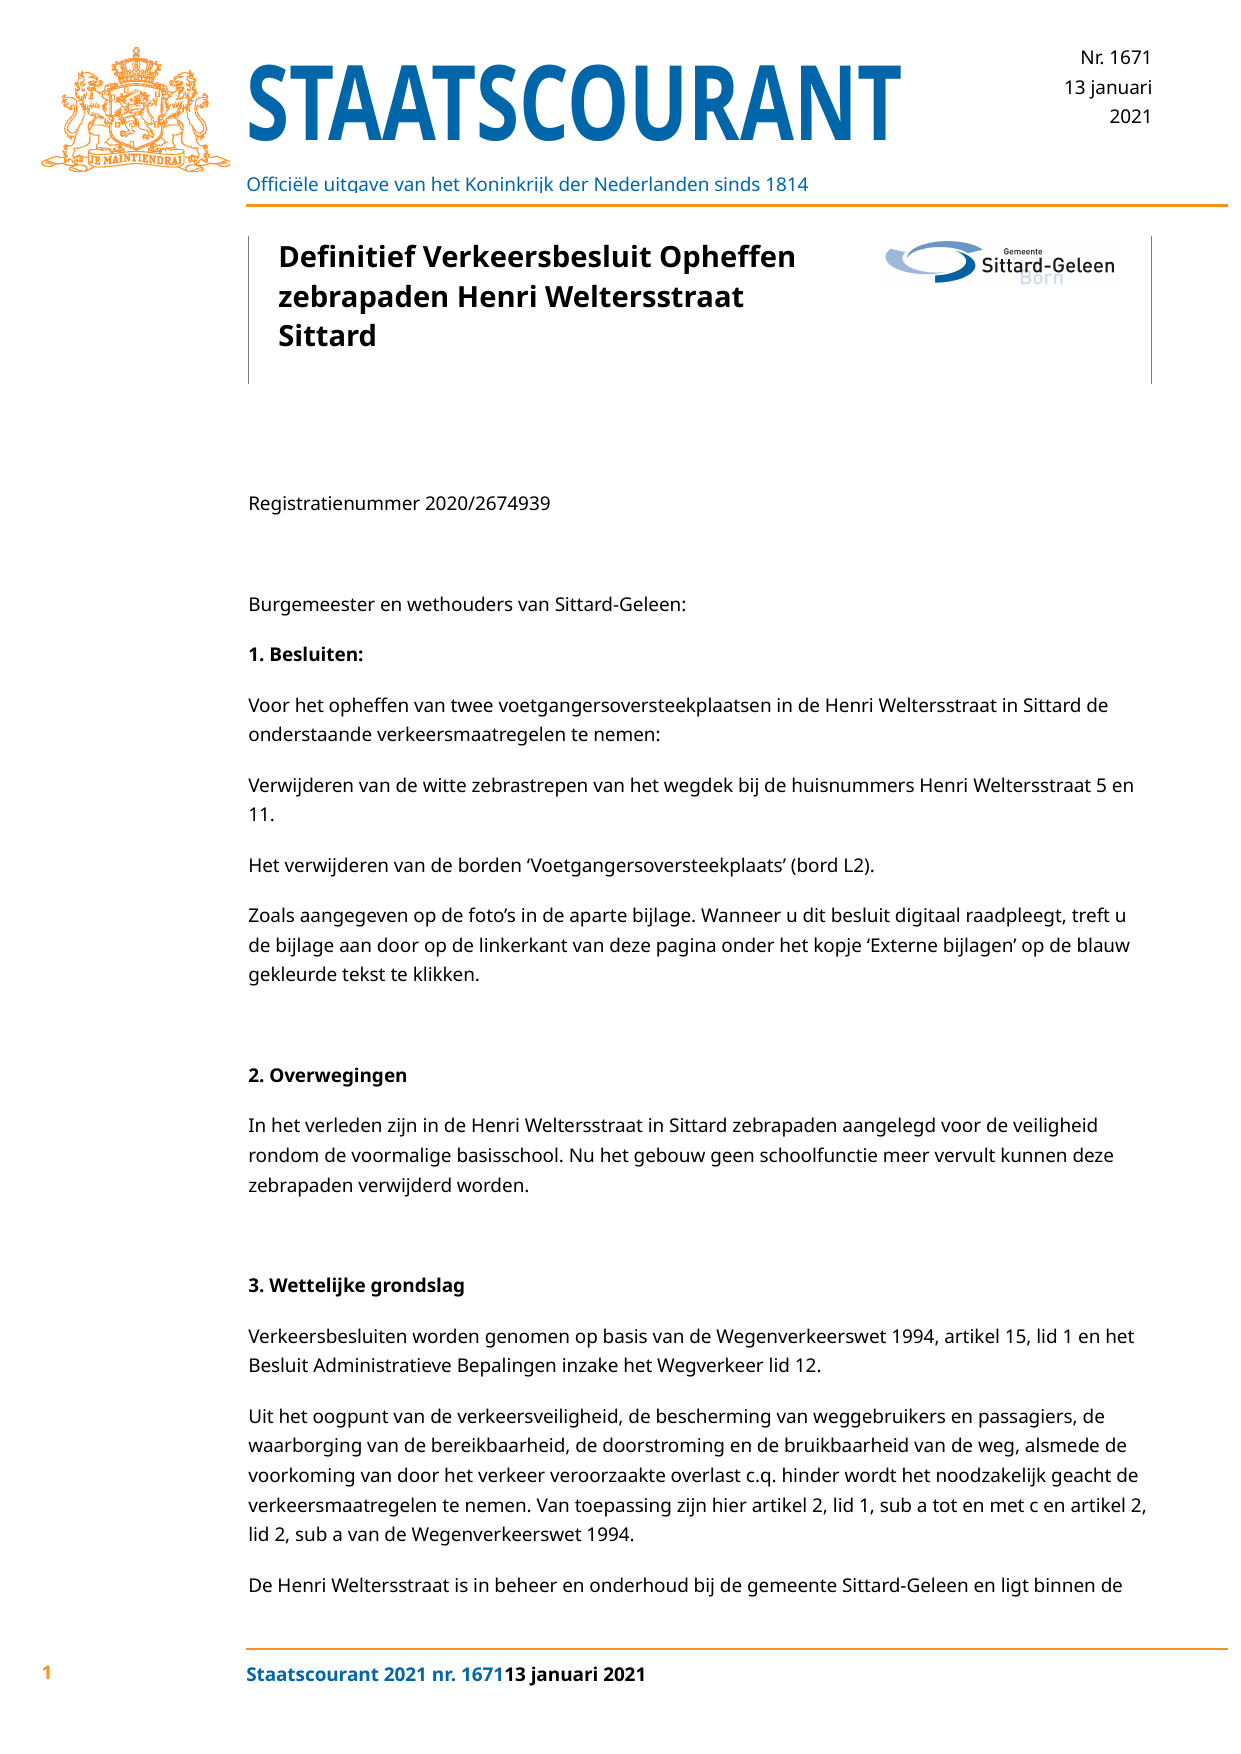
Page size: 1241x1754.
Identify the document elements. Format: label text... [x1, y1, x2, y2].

text 2. Overwegingen [248, 1062, 1152, 1088]
text Registratienummer 2020/2674939 [248, 490, 1152, 516]
text Burgemeester en wethouders van Sittard-Geleen: [248, 591, 1152, 617]
picture [882, 236, 1119, 289]
text 1. Besluiten: [248, 641, 1152, 667]
text Zoals aangegeven op de foto’s in de aparte bijlage. Wanneer u dit besluit digitaal raadpleegt, treft u de bijlage aan door op de linkerkant van deze pagina onder het kopje ‘Externe bijlagen’ op de blauw gekleurde tekst te klikken. [248, 902, 1152, 987]
text In het verleden zijn in de Henri Weltersstraat in Sittard zebrapaden aangelegd voor de veiligheid rondom de voormalige basisschool. Nu het gebouw geen schoolfunctie meer vervult kunnen deze zebrapaden verwijderd worden. [248, 1113, 1152, 1197]
text Voor het opheffen van twee voetgangersoversteekplaatsen in de Henri Weltersstraat in Sittard de onderstaande verkeersmaatregelen te nemen: [248, 692, 1152, 747]
text Verkeersbesluiten worden genomen op basis van de Wegenverkeerswet 1994, artikel 15, lid 1 en het Besluit Administratieve Bepalingen inzake het Wegverkeer lid 12. [248, 1323, 1152, 1378]
table_header [850, 236, 1151, 384]
text De Henri Weltersstraat is in beheer en onderhoud bij de gemeente Sittard-Geleen en ligt binnen de [248, 1572, 1152, 1597]
text Uit het oogpunt van de verkeersveiligheid, de bescherming van weggebruikers en passagiers, de waarborging van de bereikbaarheid, de doorstroming en de bruikbaarheid van de weg, alsmede de voorkoming van door het verkeer veroorzaakte overlast c.q. hinder wordt het noodzakelijk geacht de verkeersmaatregelen te nemen. Van toepassing zijn hier artikel 2, lid 1, sub a tot en met c en artikel 2, lid 2, sub a van de Wegenverkeerswet 1994. [248, 1403, 1152, 1547]
table_header Definitief Verkeersbesluit Opheffen zebrapaden Henri Weltersstraat Sittard [249, 236, 850, 384]
text 3. Wettelijke grondslag [248, 1273, 1152, 1298]
text Het verwijderen van de borden ‘Voetgangersoversteekplaats’ (bord L2). [248, 852, 1152, 877]
text Verwijderen van de witte zebrastrepen van het wegdek bij de huisnummers Henri Weltersstraat 5 en 11. [248, 772, 1152, 827]
picture [41, 47, 231, 172]
